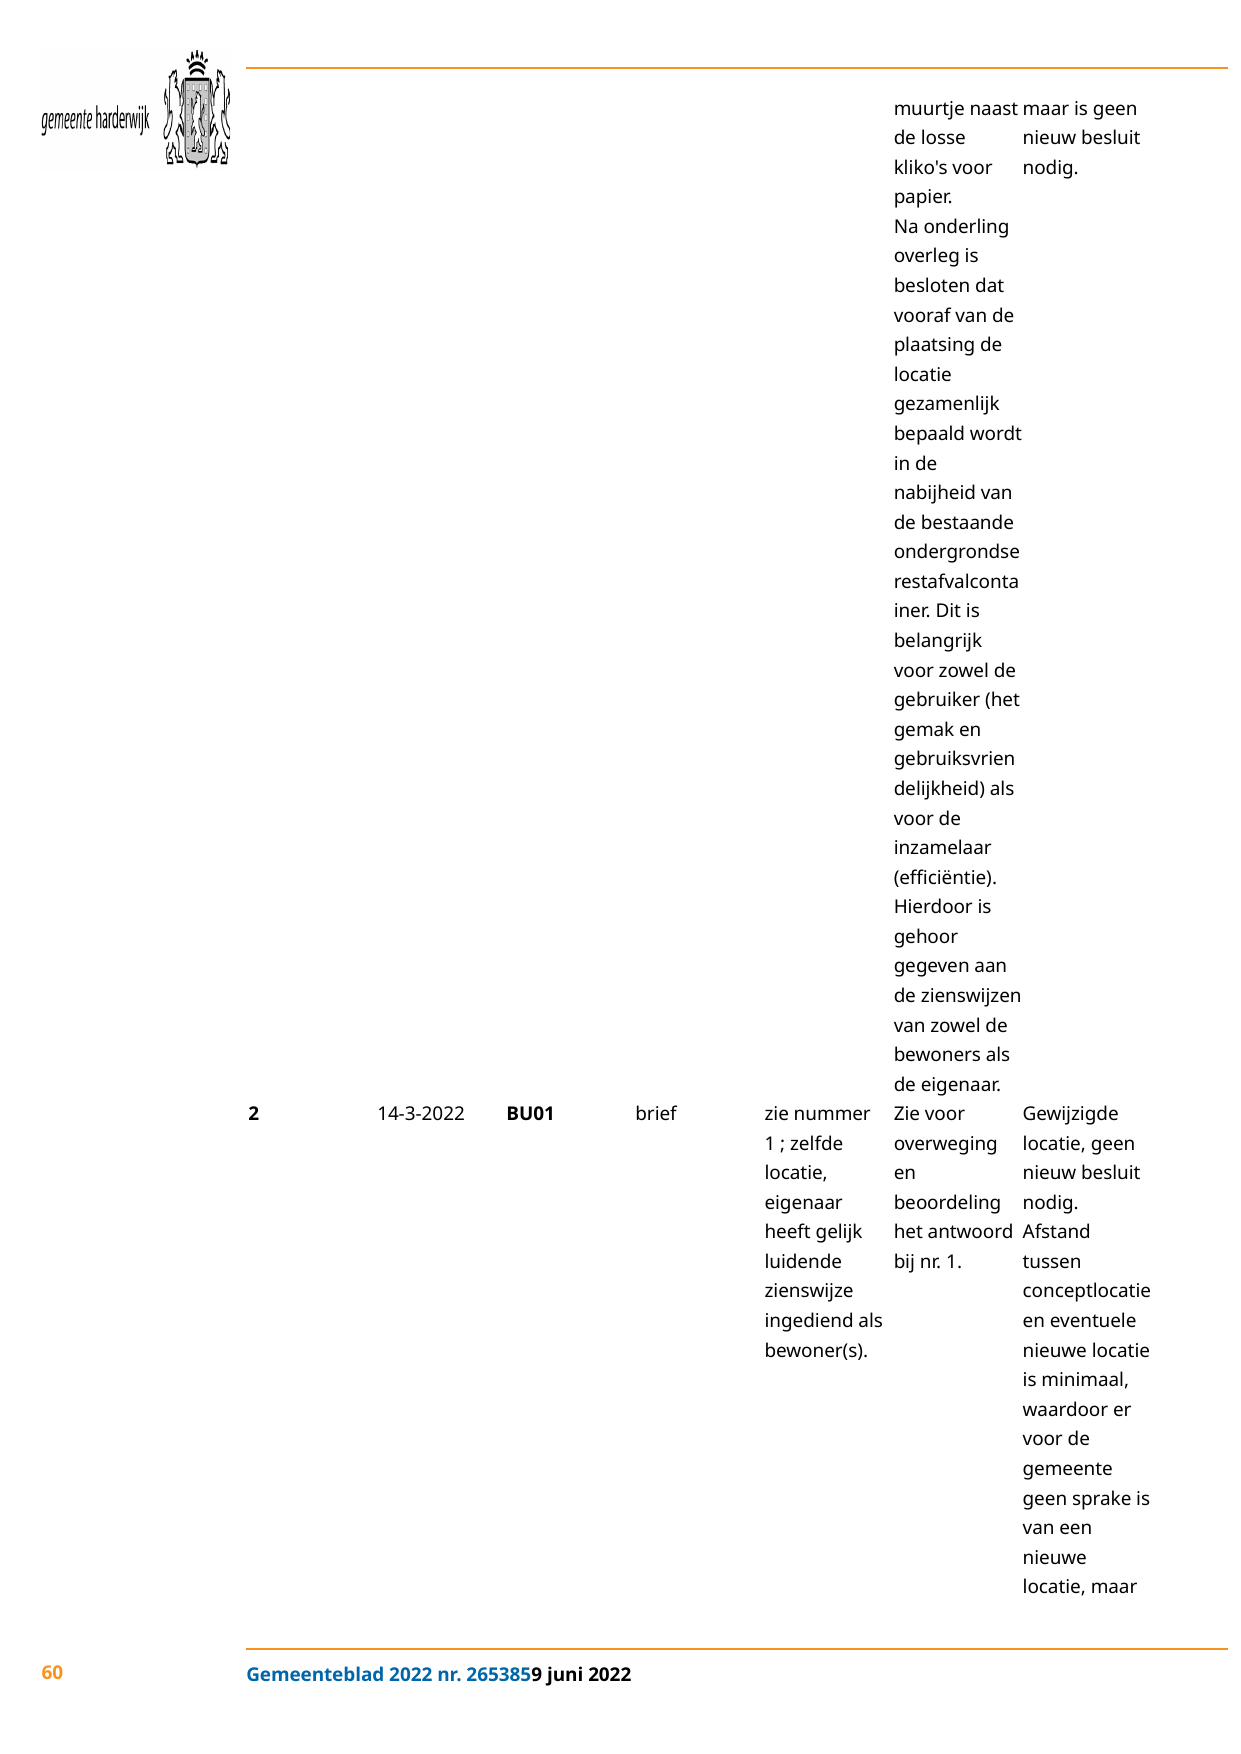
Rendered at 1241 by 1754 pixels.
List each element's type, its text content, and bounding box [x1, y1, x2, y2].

table_cell [506, 95, 635, 1097]
table_cell [764, 95, 893, 1097]
picture [41, 47, 231, 172]
table_header Zie voor overweging en beoordeling het antwoord bij nr. 1. [894, 1100, 1022, 1599]
table_cell [248, 95, 377, 1097]
table_cell [635, 95, 764, 1097]
table_cell [377, 95, 506, 1097]
table_header brief [635, 1100, 764, 1599]
table_header 2 [248, 1100, 377, 1599]
table_header Gewijzigde locatie, geen nieuw besluit nodig. Afstand tussen conceptlocatie en eventuele nieuwe locatie is minimaal, waardoor er voor de gemeente geen sprake is van een nieuwe locatie, maar [1023, 1100, 1152, 1599]
table_cell maar is geen nieuw besluit nodig. [1023, 95, 1152, 1097]
table_header BU01 [506, 1100, 635, 1599]
table_cell muurtje naast de losse kliko's voor papier. Na onderling overleg is besloten dat vooraf van de plaatsing de locatie gezamenlijk bepaald wordt in de nabijheid van de bestaande ondergrondse restafvalcontainer. Dit is belangrijk voor zowel de gebruiker (het gemak en gebruiksvriendelijkheid) als voor de inzamelaar (efficiëntie). Hierdoor is gehoor gegeven aan de zienswijzen van zowel de bewoners als de eigenaar. [894, 95, 1022, 1097]
table_header 14-3-2022 [377, 1100, 506, 1599]
table_header zie nummer 1 ; zelfde locatie, eigenaar heeft gelijk luidende zienswijze ingediend als bewoner(s). [764, 1100, 893, 1599]
